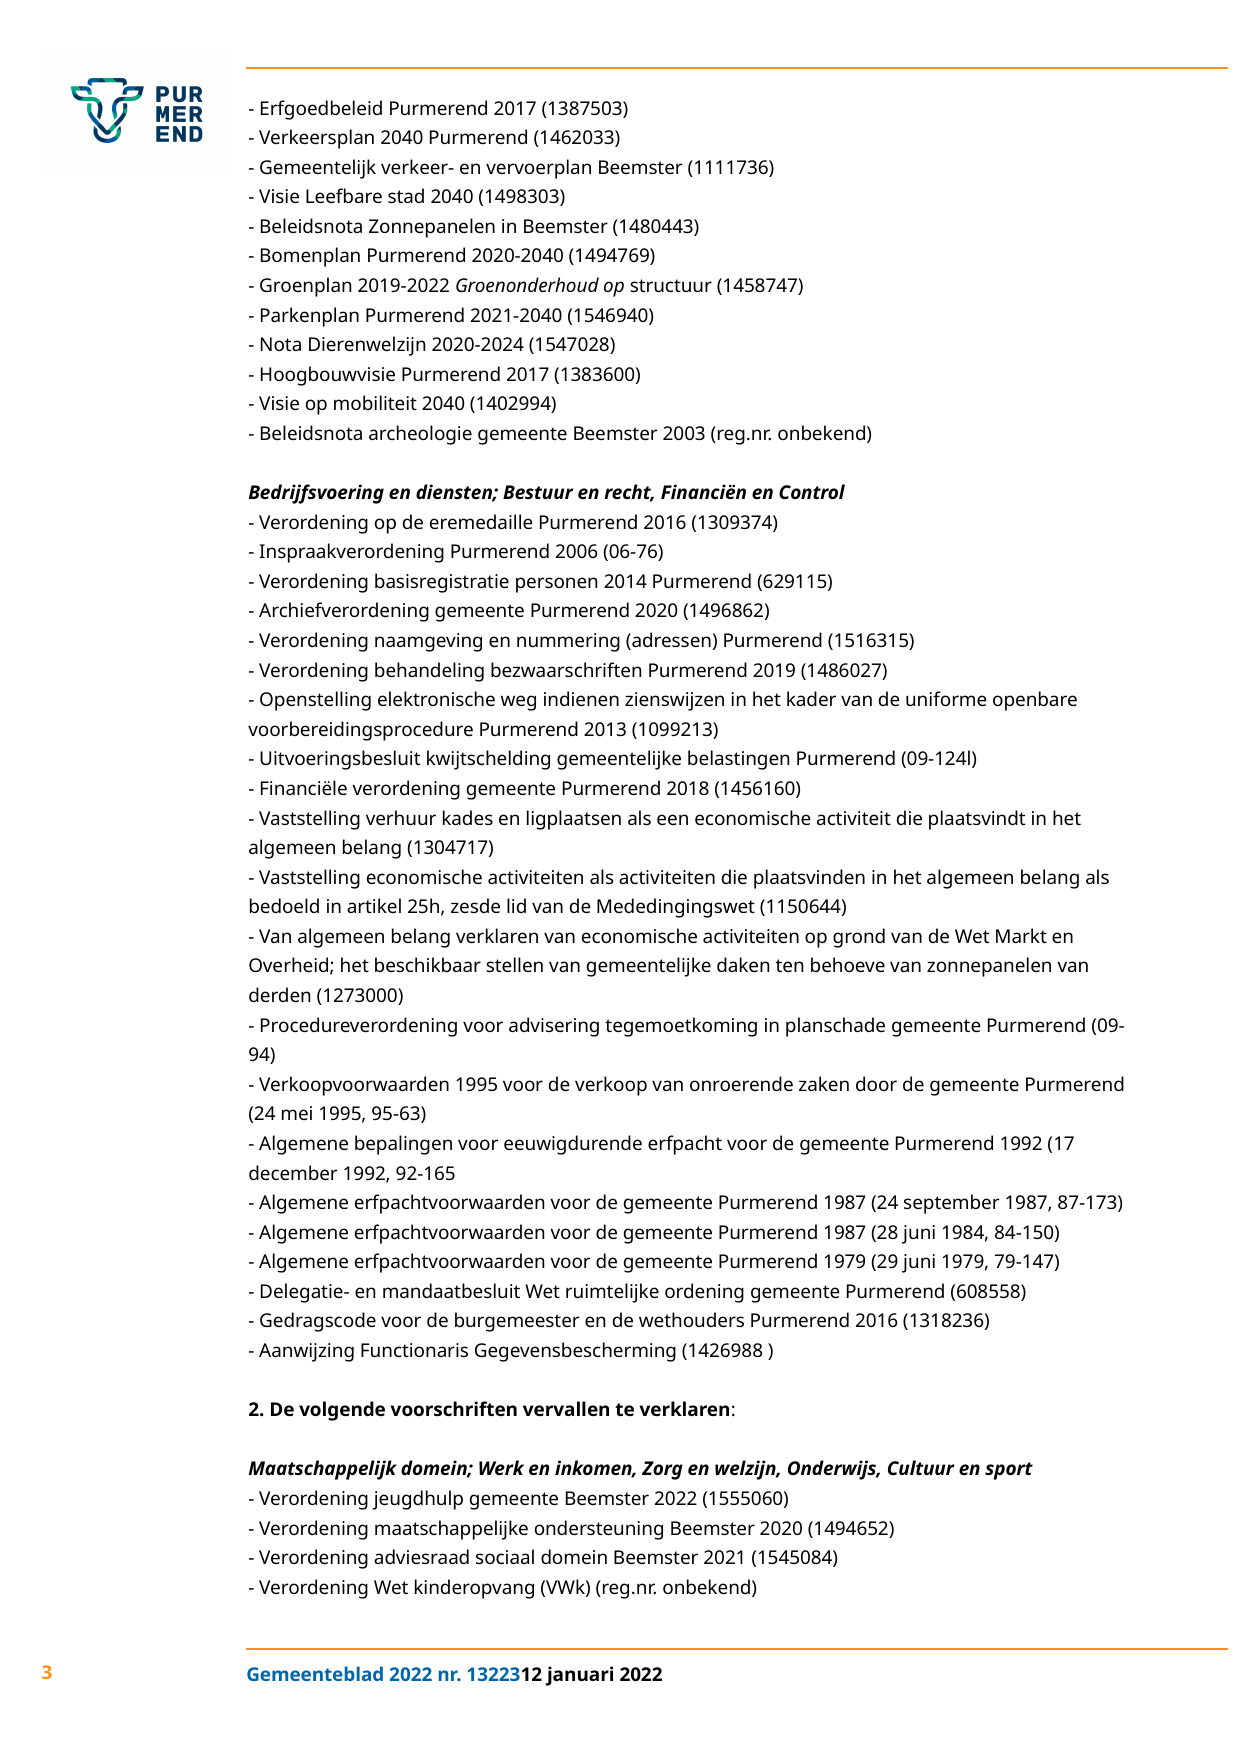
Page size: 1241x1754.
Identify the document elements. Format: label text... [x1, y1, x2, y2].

text - Nota Dierenwelzijn 2020-2024 (1547028) [248, 331, 1152, 357]
text - Verkoopvoorwaarden 1995 voor de verkoop van onroerende zaken door de gemeente Purmerend (24 mei 1995, 95-63) [248, 1071, 1152, 1126]
text - Vaststelling economische activiteiten als activiteiten die plaatsvinden in het algemeen belang als bedoeld in artikel 25h, zesde lid van de Mededingingswet (1150644) [248, 864, 1152, 919]
text Maatschappelijk domein; Werk en inkomen, Zorg en welzijn, Onderwijs, Cultuur en sport [248, 1456, 1152, 1481]
text - Verordening behandeling bezwaarschriften Purmerend 2019 (1486027) [248, 657, 1152, 683]
text Bedrijfsvoering en diensten; Bestuur en recht, Financiën en Control [248, 479, 1152, 505]
text - Algemene erfpachtvoorwaarden voor de gemeente Purmerend 1987 (24 september 1987, 87-173) [248, 1189, 1152, 1215]
text - Verordening jeugdhulp gemeente Beemster 2022 (1555060) [248, 1485, 1152, 1511]
text - Uitvoeringsbesluit kwijtschelding gemeentelijke belastingen Purmerend (09-124l) [248, 746, 1152, 771]
text - Financiële verordening gemeente Purmerend 2018 (1456160) [248, 775, 1152, 801]
text - Verordening naamgeving en nummering (adressen) Purmerend (1516315) [248, 627, 1152, 653]
text - Vaststelling verhuur kades en ligplaatsen als een economische activiteit die plaatsvindt in het algemeen belang (1304717) [248, 805, 1152, 860]
text - Verordening op de eremedaille Purmerend 2016 (1309374) [248, 509, 1152, 535]
text - Gemeentelijk verkeer- en vervoerplan Beemster (1111736) [248, 154, 1152, 180]
text - Archiefverordening gemeente Purmerend 2020 (1496862) [248, 598, 1152, 623]
text - Beleidsnota archeologie gemeente Beemster 2003 (reg.nr. onbekend) [248, 420, 1152, 446]
text - Verkeersplan 2040 Purmerend (1462033) [248, 124, 1152, 150]
text - Openstelling elektronische weg indienen zienswijzen in het kader van de uniforme openbare voorbereidingsprocedure Purmerend 2013 (1099213) [248, 686, 1152, 742]
text - Algemene bepalingen voor eeuwigdurende erfpacht voor de gemeente Purmerend 1992 (17 december 1992, 92-165 [248, 1130, 1152, 1186]
text - Hoogbouwvisie Purmerend 2017 (1383600) [248, 361, 1152, 387]
text - Beleidsnota Zonnepanelen in Beemster (1480443) [248, 213, 1152, 239]
text - Erfgoedbeleid Purmerend 2017 (1387503) [248, 95, 1152, 121]
text - Verordening Wet kinderopvang (VWk) (reg.nr. onbekend) [248, 1574, 1152, 1600]
text - Verordening adviesraad sociaal domein Beemster 2021 (1545084) [248, 1544, 1152, 1570]
text 2. De volgende voorschriften vervallen te verklaren: [248, 1396, 1152, 1422]
text - Van algemeen belang verklaren van economische activiteiten op grond van de Wet Markt en Overheid; het beschikbaar stellen van gemeentelijke daken ten behoeve van zonnepanelen van derden (1273000) [248, 923, 1152, 1008]
text - Verordening maatschappelijke ondersteuning Beemster 2020 (1494652) [248, 1515, 1152, 1541]
text - Gedragscode voor de burgemeester en de wethouders Purmerend 2016 (1318236) [248, 1308, 1152, 1333]
text - Verordening basisregistratie personen 2014 Purmerend (629115) [248, 568, 1152, 594]
text - Inspraakverordening Purmerend 2006 (06-76) [248, 538, 1152, 564]
text - Groenplan 2019-2022 Groenonderhoud op structuur (1458747) [248, 272, 1152, 298]
text - Visie op mobiliteit 2040 (1402994) [248, 391, 1152, 416]
text - Visie Leefbare stad 2040 (1498303) [248, 183, 1152, 209]
text - Delegatie- en mandaatbesluit Wet ruimtelijke ordening gemeente Purmerend (608558) [248, 1278, 1152, 1304]
text - Bomenplan Purmerend 2020-2040 (1494769) [248, 243, 1152, 268]
text - Aanwijzing Functionaris Gegevensbescherming (1426988 ) [248, 1337, 1152, 1363]
text - Procedureverordening voor advisering tegemoetkoming in planschade gemeente Purmerend (09-94) [248, 1012, 1152, 1067]
text - Algemene erfpachtvoorwaarden voor de gemeente Purmerend 1979 (29 juni 1979, 79-147) [248, 1248, 1152, 1274]
text - Parkenplan Purmerend 2021-2040 (1546940) [248, 302, 1152, 328]
picture [41, 47, 231, 172]
text - Algemene erfpachtvoorwaarden voor de gemeente Purmerend 1987 (28 juni 1984, 84-150) [248, 1219, 1152, 1245]
